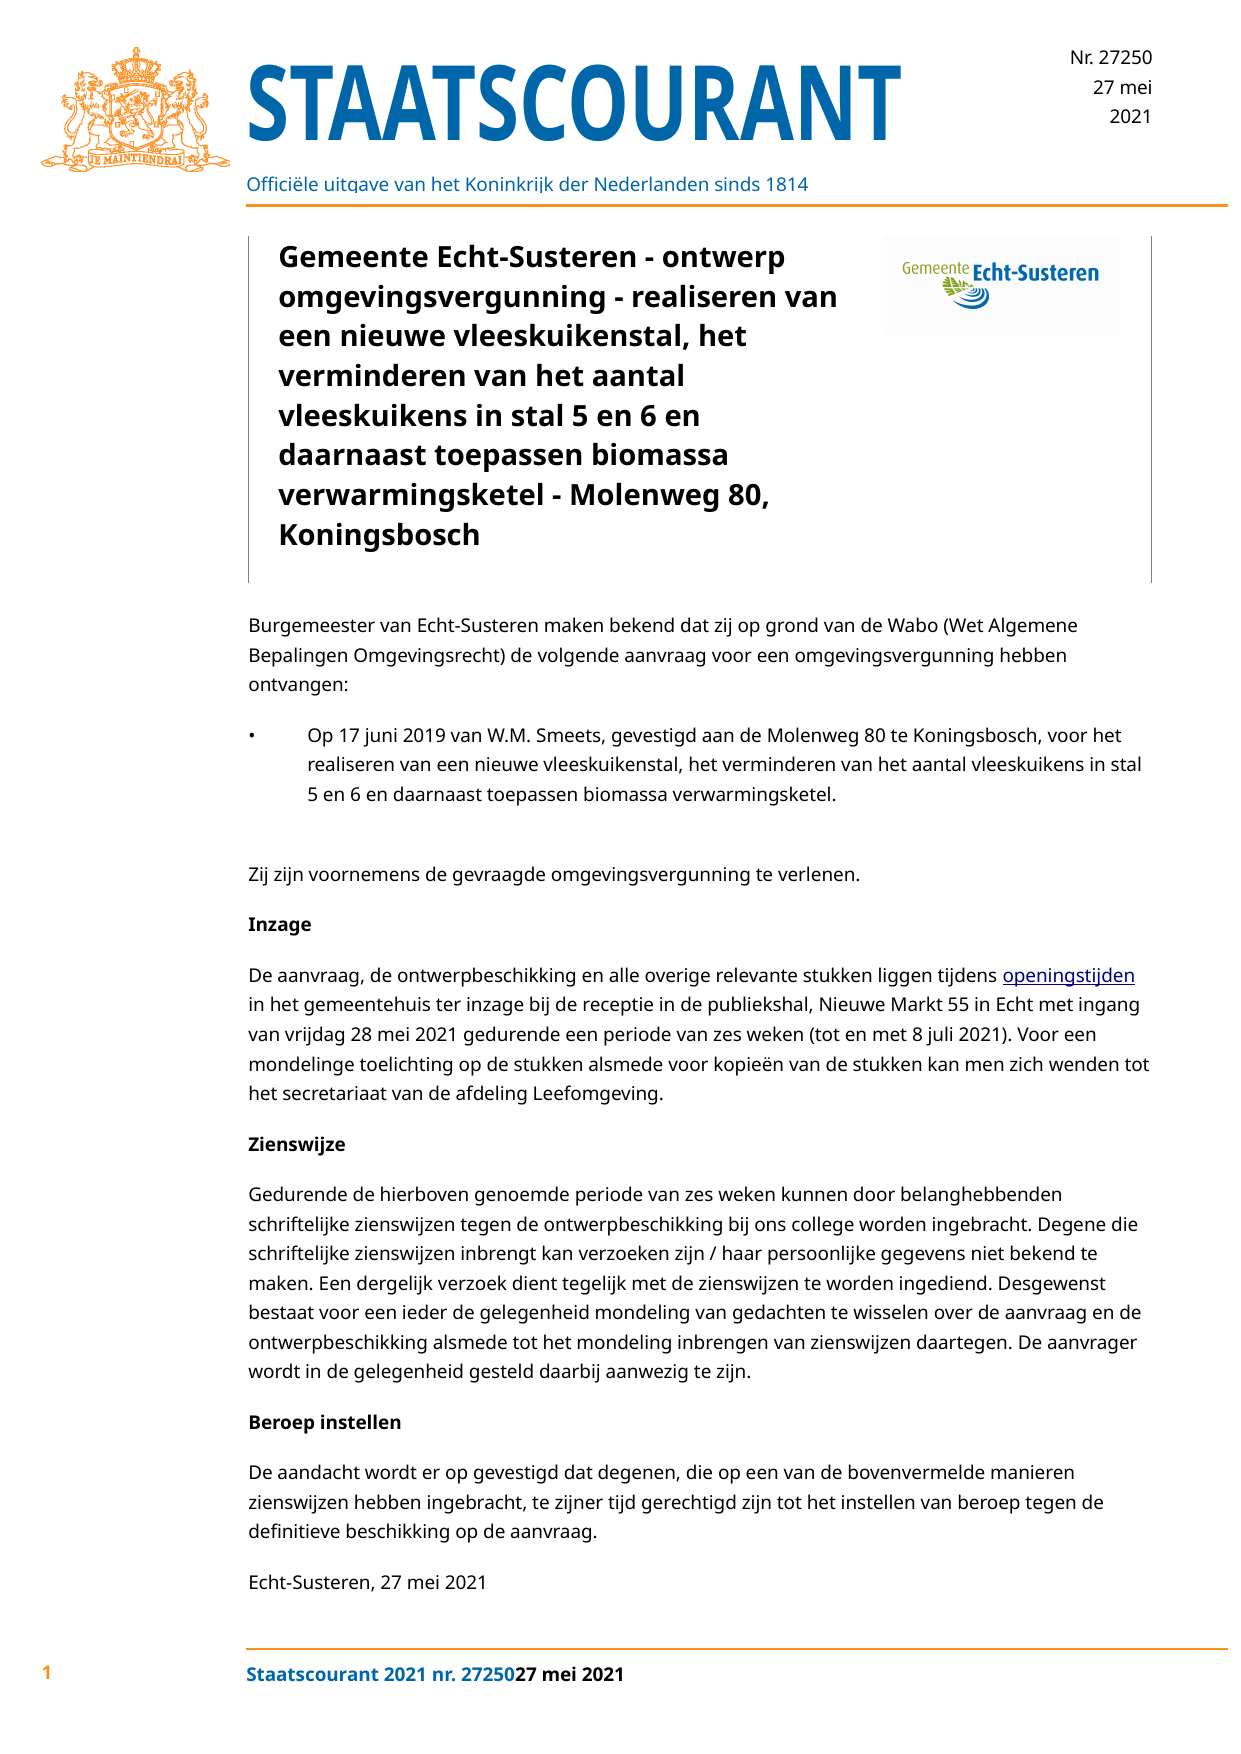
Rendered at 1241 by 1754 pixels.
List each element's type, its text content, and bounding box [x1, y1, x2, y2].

text De aandacht wordt er op gevestigd dat degenen, die op een van de bovenvermelde manieren zienswijzen hebben ingebracht, te zijner tijd gerechtigd zijn tot het instellen van beroep tegen de definitieve beschikking op de aanvraag. [248, 1459, 1152, 1544]
text Echt-Susteren, 27 mei 2021 [248, 1569, 1152, 1595]
text Beroep instellen [248, 1409, 1152, 1435]
table_header Gemeente Echt-Susteren - ontwerp omgevingsvergunning - realiseren van een nieuwe vleeskuikenstal, het verminderen van het aantal vleeskuikens in stal 5 en 6 en daarnaast toepassen biomassa verwarmingsketel - Molenweg 80, Koningsbosch [249, 236, 850, 583]
picture [41, 47, 231, 172]
list Op 17 juni 2019 van W.M. Smeets, gevestigd aan de Molenweg 80 te Koningsbosch, voor het realiseren van een nieuwe vleeskuikenstal, het verminderen van het aantal vleeskuikens in stal 5 en 6 en daarnaast toepassen biomassa verwarmingsketel. [248, 722, 1152, 807]
text De aanvraag, de ontwerpbeschikking en alle overige relevante stukken liggen tijdens openingstijden in het gemeentehuis ter inzage bij de receptie in de publiekshal, Nieuwe Markt 55 in Echt met ingang van vrijdag 28 mei 2021 gedurende een periode van zes weken (tot en met 8 juli 2021). Voor een mondelinge toelichting op de stukken alsmede voor kopieën van de stukken kan men zich wenden tot het secretariaat van de afdeling Leefomgeving. [248, 962, 1152, 1106]
text Inzage [248, 912, 1152, 937]
text Zienswijze [248, 1131, 1152, 1156]
table_header [850, 236, 1151, 583]
picture [882, 236, 1119, 335]
text Gedurende de hierboven genoemde periode van zes weken kunnen door belanghebbenden schriftelijke zienswijzen tegen de ontwerpbeschikking bij ons college worden ingebracht. Degene die schriftelijke zienswijzen inbrengt kan verzoeken zijn / haar persoonlijke gegevens niet bekend te maken. Een dergelijk verzoek dient tegelijk met de zienswijzen te worden ingediend. Desgewenst bestaat voor een ieder de gelegenheid mondeling van gedachten te wisselen over de aanvraag en de ontwerpbeschikking alsmede tot het mondeling inbrengen van zienswijzen daartegen. De aanvrager wordt in de gelegenheid gesteld daarbij aanwezig te zijn. [248, 1181, 1152, 1384]
text Burgemeester van Echt-Susteren maken bekend dat zij op grond van de Wabo (Wet Algemene Bepalingen Omgevingsrecht) de volgende aanvraag voor een omgevingsvergunning hebben ontvangen: [248, 612, 1152, 697]
text Zij zijn voornemens de gevraagde omgevingsvergunning te verlenen. [248, 861, 1152, 887]
